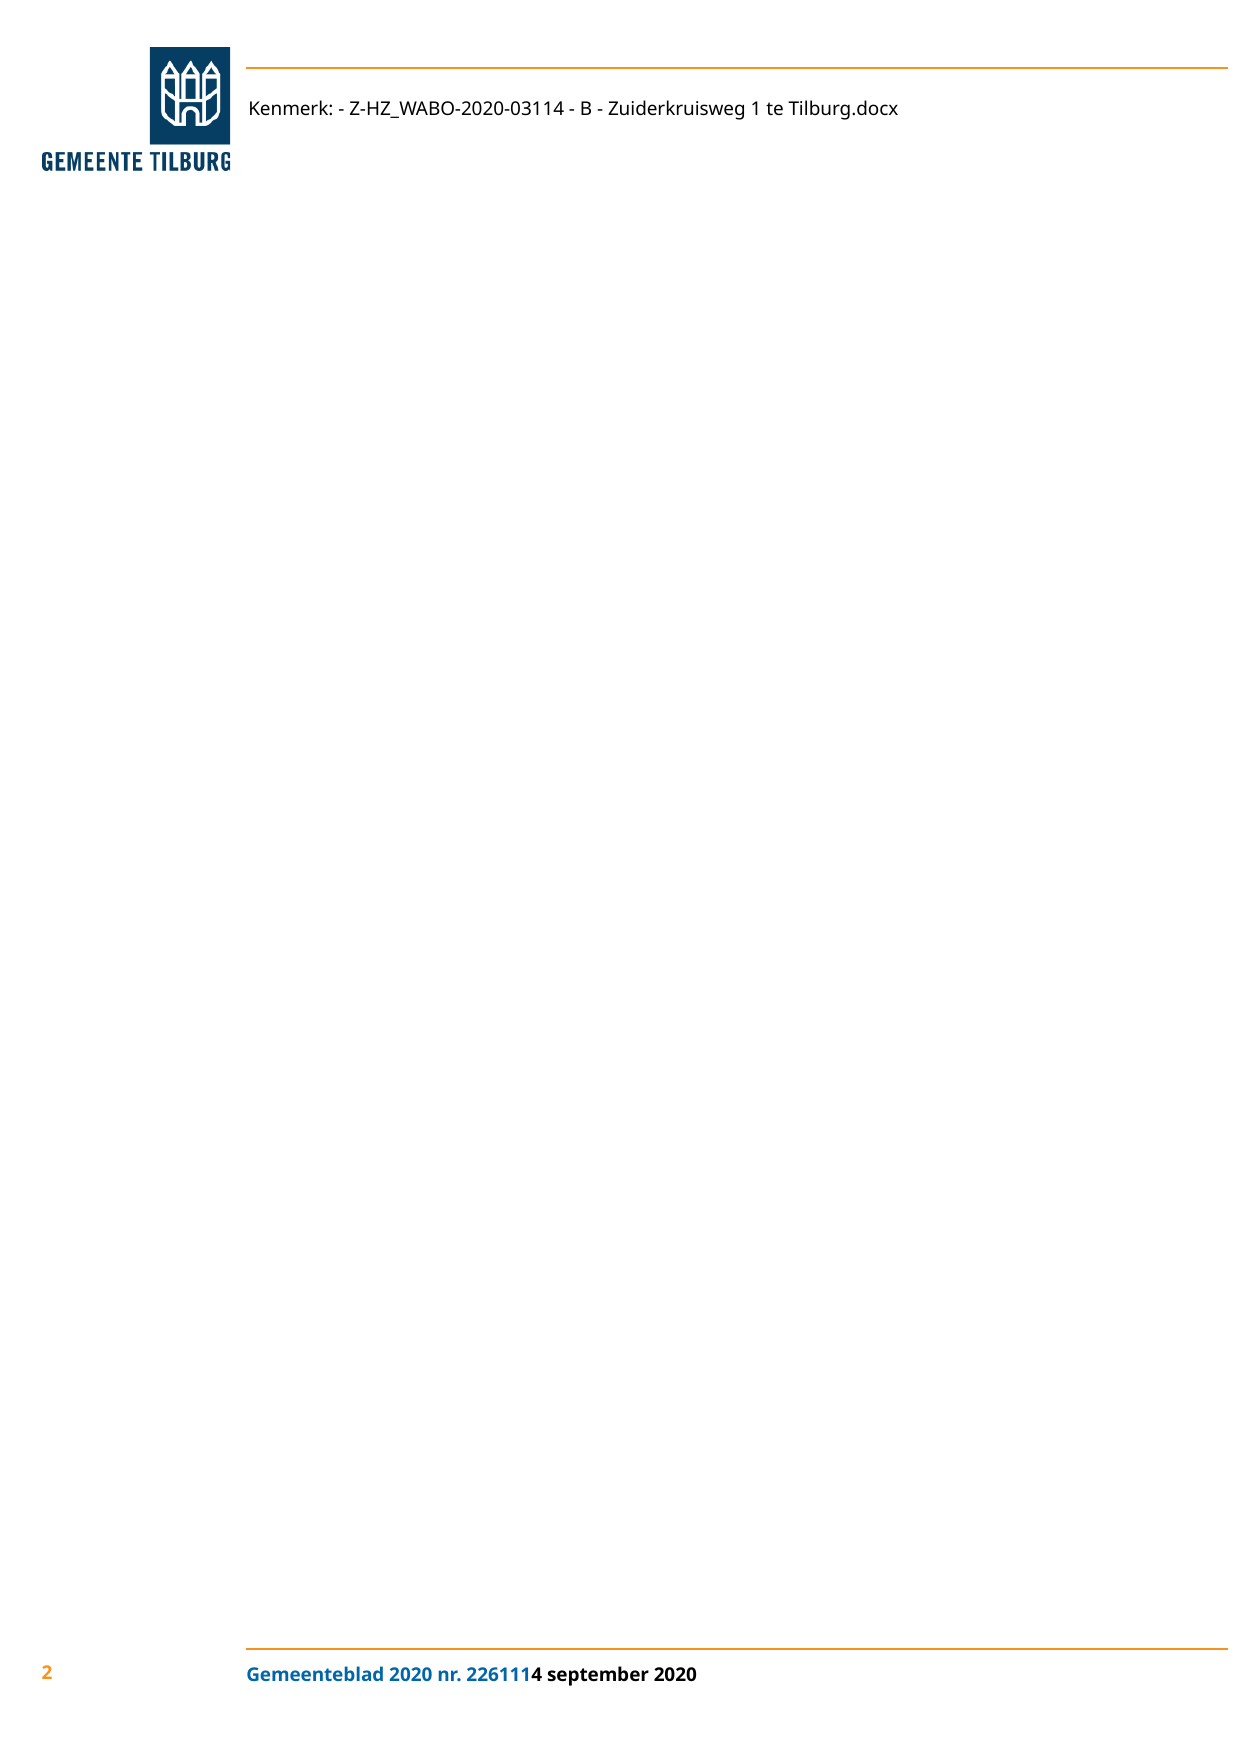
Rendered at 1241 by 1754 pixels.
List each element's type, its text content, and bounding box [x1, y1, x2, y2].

text Kenmerk: - Z-HZ_WABO-2020-03114 - B - Zuiderkruisweg 1 te Tilburg.docx [248, 95, 1152, 121]
picture [41, 47, 231, 172]
